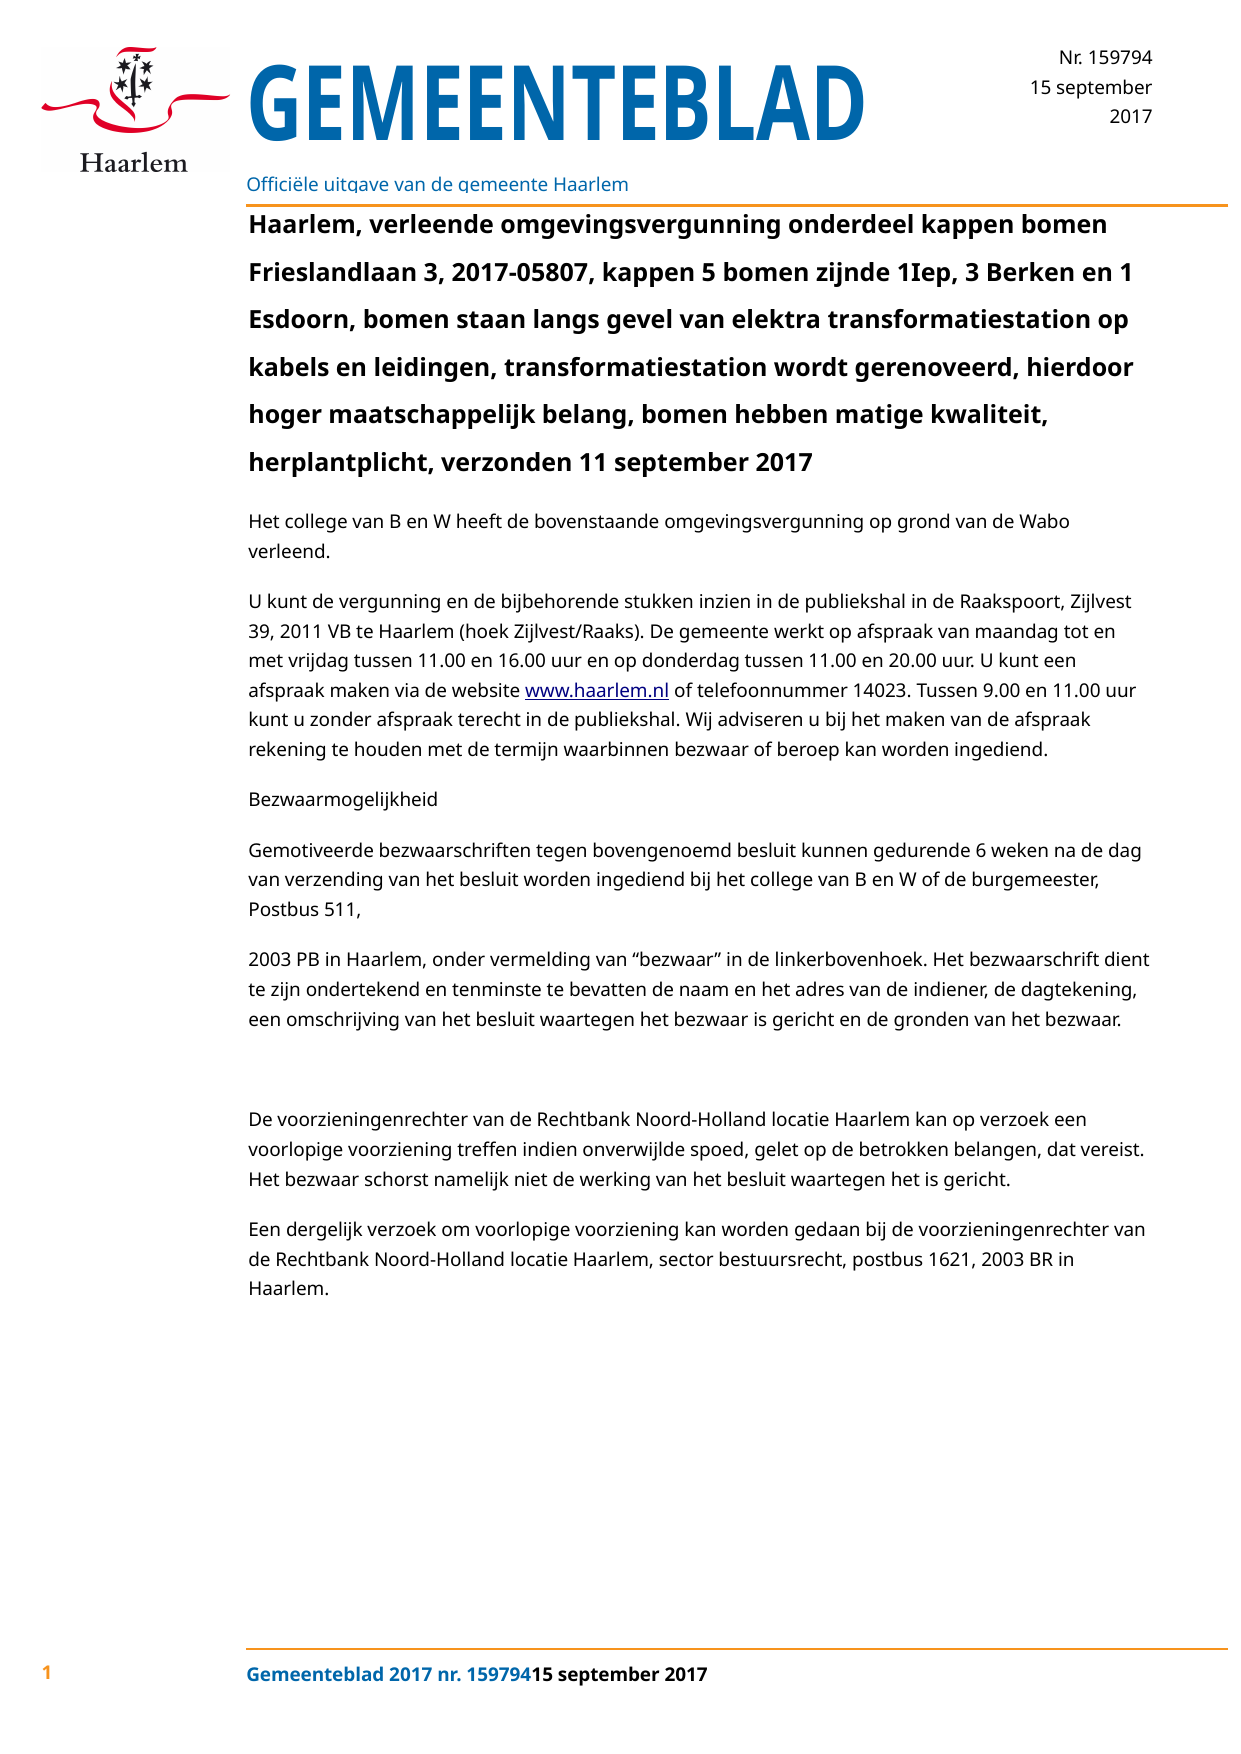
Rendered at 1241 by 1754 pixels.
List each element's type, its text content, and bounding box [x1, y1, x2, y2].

text Een dergelijk verzoek om voorlopige voorziening kan worden gedaan bij de voorzieningenrechter van de Rechtbank Noord-Holland locatie Haarlem, sector bestuursrecht, postbus 1621, 2003 BR in Haarlem. [248, 1216, 1152, 1301]
text Gemotiveerde bezwaarschriften tegen bovengenoemd besluit kunnen gedurende 6 weken na de dag van verzending van het besluit worden ingediend bij het college van B en W of de burgemeester, Postbus 511, [248, 837, 1152, 922]
text De voorzieningenrechter van de Rechtbank Noord-Holland locatie Haarlem kan op verzoek een voorlopige voorziening treffen indien onverwijlde spoed, gelet op de betrokken belangen, dat vereist. Het bezwaar schorst namelijk niet de werking van het besluit waartegen het is gericht. [248, 1107, 1152, 1192]
text Haarlem, verleende omgevingsvergunning onderdeel kappen bomen Frieslandlaan 3, 2017-05807, kappen 5 bomen zijnde 1Iep, 3 Berken en 1 Esdoorn, bomen staan langs gevel van elektra transformatiestation op kabels en leidingen, transformatiestation wordt gerenoveerd, hierdoor hoger maatschappelijk belang, bomen hebben matige kwaliteit, herplantplicht, verzonden 11 september 2017 [248, 207, 1152, 479]
text U kunt de vergunning en de bijbehorende stukken inzien in de publiekshal in de Raakspoort, Zijlvest 39, 2011 VB te Haarlem (hoek Zijlvest/Raaks). De gemeente werkt op afspraak van maandag tot en met vrijdag tussen 11.00 en 16.00 uur en op donderdag tussen 11.00 en 20.00 uur. U kunt een afspraak maken via de website www.haarlem.nl of telefoonnummer 14023. Tussen 9.00 en 11.00 uur kunt u zonder afspraak terecht in de publiekshal. Wij adviseren u bij het maken van de afspraak rekening te houden met de termijn waarbinnen bezwaar of beroep kan worden ingediend. [248, 588, 1152, 762]
text 2003 PB in Haarlem, onder vermelding van “bezwaar” in de linkerbovenhoek. Het bezwaarschrift dient te zijn ondertekend en tenminste te bevatten de naam en het adres van de indiener, de dagtekening, een omschrijving van het besluit waartegen het bezwaar is gericht en de gronden van het bezwaar. [248, 947, 1152, 1032]
picture [41, 47, 231, 172]
text Bezwaarmogelijkheid [248, 787, 1152, 812]
text Het college van B en W heeft de bovenstaande omgevingsvergunning op grond van de Wabo verleend. [248, 508, 1152, 564]
